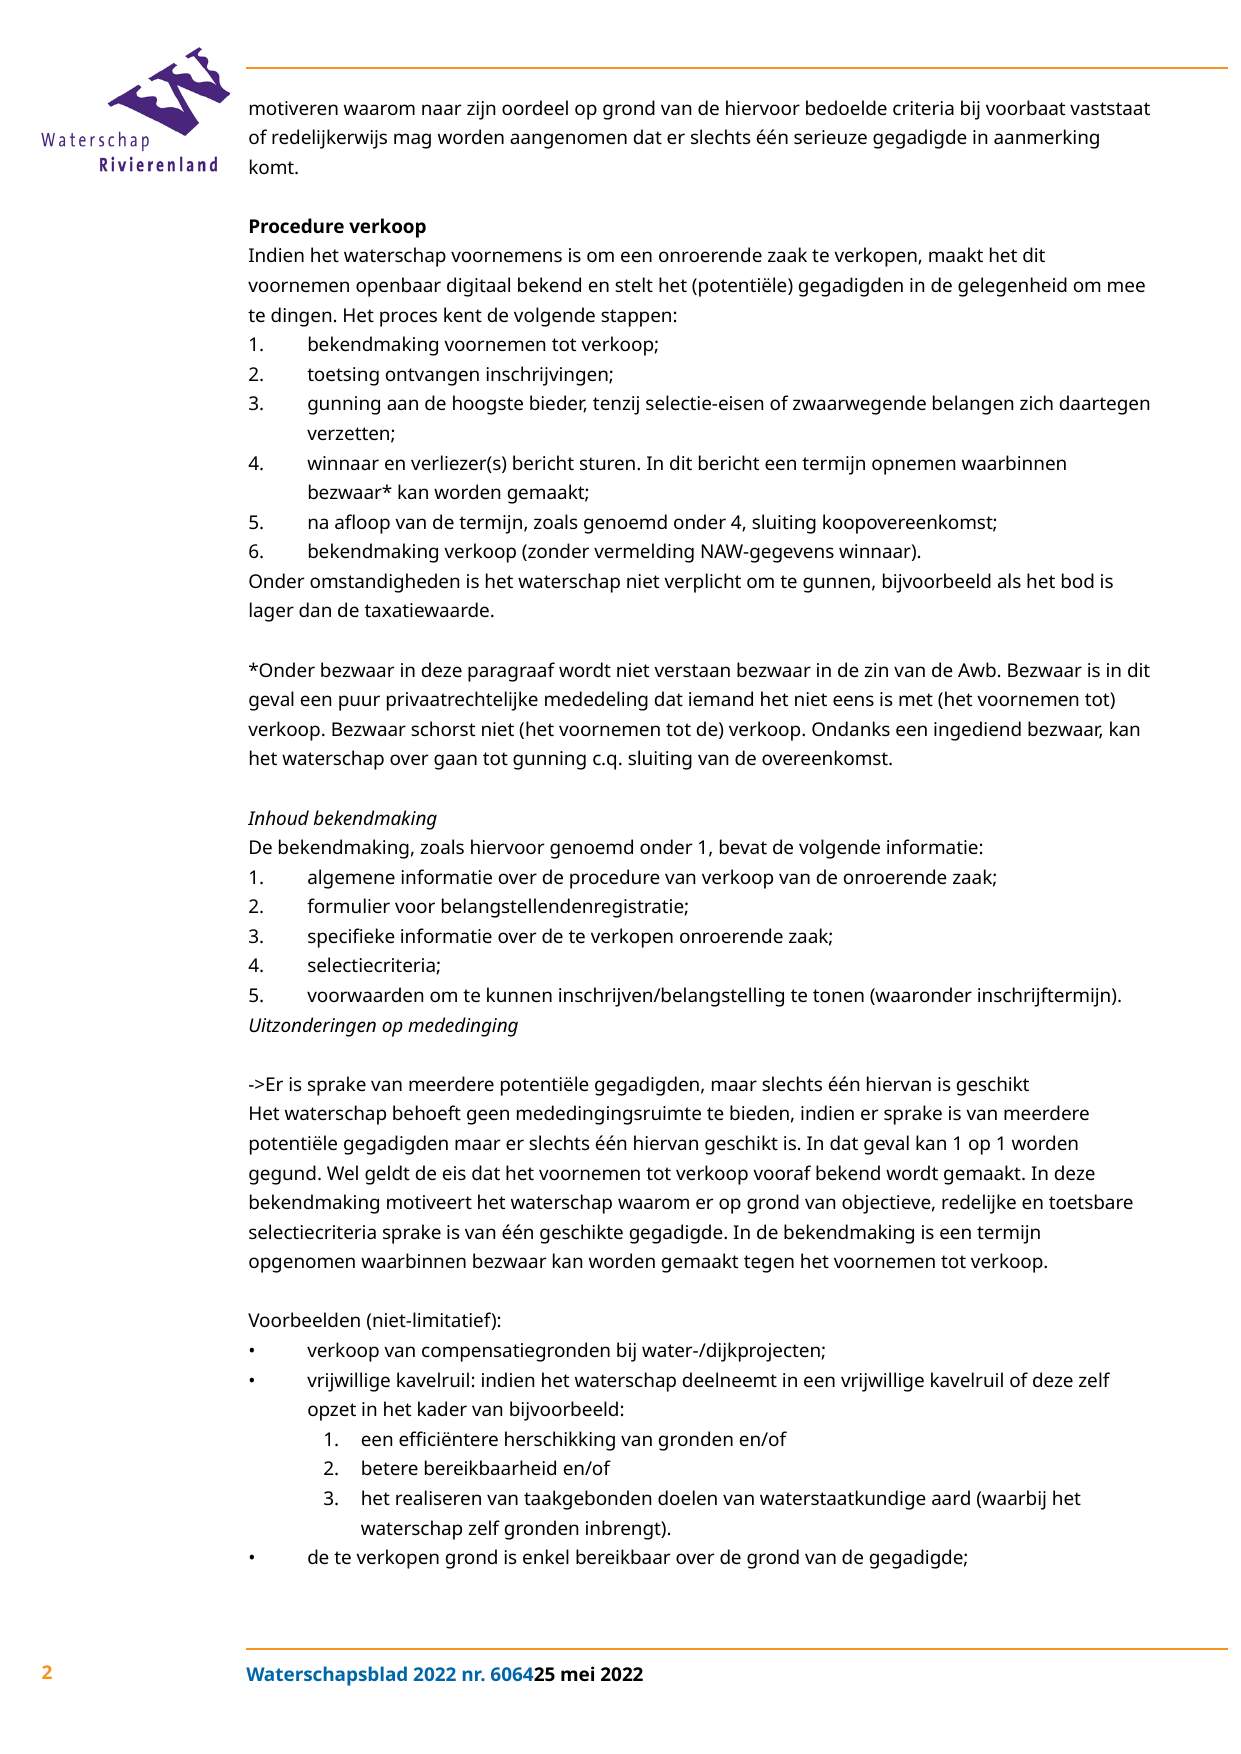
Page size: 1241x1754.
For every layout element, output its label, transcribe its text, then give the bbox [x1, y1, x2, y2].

list winnaar en verliezer(s) bericht sturen. In dit bericht een termijn opnemen waarbinnen bezwaar* kan worden gemaakt; [248, 450, 1152, 505]
text ->Er is sprake van meerdere potentiële gegadigden, maar slechts één hiervan is geschikt [248, 1071, 1152, 1097]
list verkoop van compensatiegronden bij water-/dijkprojecten; [248, 1337, 1152, 1363]
list bekendmaking verkoop (zonder vermelding NAW-gegevens winnaar). [248, 538, 1152, 564]
text Uitzonderingen op mededinging [248, 1012, 1152, 1038]
text De bekendmaking, zoals hiervoor genoemd onder 1, bevat de volgende informatie: [248, 834, 1152, 860]
list betere bereikbaarheid en/of [323, 1456, 1152, 1481]
picture [41, 47, 231, 172]
list een efficiëntere herschikking van gronden en/of [323, 1426, 1152, 1452]
list specifieke informatie over de te verkopen onroerende zaak; [248, 923, 1152, 949]
text motiveren waarom naar zijn oordeel op grond van de hiervoor bedoelde criteria bij voorbaat vaststaat of redelijkerwijs mag worden aangenomen dat er slechts één serieuze gegadigde in aanmerking komt. [248, 95, 1152, 180]
text Onder omstandigheden is het waterschap niet verplicht om te gunnen, bijvoorbeeld als het bod is lager dan de taxatiewaarde. [248, 568, 1152, 623]
list na afloop van de termijn, zoals genoemd onder 4, sluiting koopovereenkomst; [248, 509, 1152, 535]
list voorwaarden om te kunnen inschrijven/belangstelling te tonen (waaronder inschrijftermijn). [248, 982, 1152, 1008]
text Inhoud bekendmaking [248, 805, 1152, 831]
list gunning aan de hoogste bieder, tenzij selectie-eisen of zwaarwegende belangen zich daartegen verzetten; [248, 391, 1152, 446]
text *Onder bezwaar in deze paragraaf wordt niet verstaan bezwaar in de zin van de Awb. Bezwaar is in dit geval een puur privaatrechtelijke mededeling dat iemand het niet eens is met (het voornemen tot) verkoop. Bezwaar schorst niet (het voornemen tot de) verkoop. Ondanks een ingediend bezwaar, kan het waterschap over gaan tot gunning c.q. sluiting van de overeenkomst. [248, 657, 1152, 771]
list toetsing ontvangen inschrijvingen; [248, 361, 1152, 387]
list het realiseren van taakgebonden doelen van waterstaatkundige aard (waarbij het waterschap zelf gronden inbrengt). [323, 1485, 1152, 1541]
list formulier voor belangstellendenregistratie; [248, 893, 1152, 919]
list algemene informatie over de procedure van verkoop van de onroerende zaak; [248, 864, 1152, 890]
list bekendmaking voornemen tot verkoop; [248, 331, 1152, 357]
list vrijwillige kavelruil: indien het waterschap deelneemt in een vrijwillige kavelruil of deze zelf opzet in het kader van bijvoorbeeld: [248, 1367, 1152, 1422]
list de te verkopen grond is enkel bereikbaar over de grond van de gegadigde; [248, 1544, 1152, 1570]
text Het waterschap behoeft geen mededingingsruimte te bieden, indien er sprake is van meerdere potentiële gegadigden maar er slechts één hiervan geschikt is. In dat geval kan 1 op 1 worden gegund. Wel geldt de eis dat het voornemen tot verkoop vooraf bekend wordt gemaakt. In deze bekendmaking motiveert het waterschap waarom er op grond van objectieve, redelijke en toetsbare selectiecriteria sprake is van één geschikte gegadigde. In de bekendmaking is een termijn opgenomen waarbinnen bezwaar kan worden gemaakt tegen het voornemen tot verkoop. [248, 1101, 1152, 1274]
text Voorbeelden (niet-limitatief): [248, 1308, 1152, 1333]
text Indien het waterschap voornemens is om een onroerende zaak te verkopen, maakt het dit voornemen openbaar digitaal bekend en stelt het (potentiële) gegadigden in de gelegenheid om mee te dingen. Het proces kent de volgende stappen: [248, 243, 1152, 328]
text Procedure verkoop [248, 213, 1152, 239]
list selectiecriteria; [248, 953, 1152, 978]
